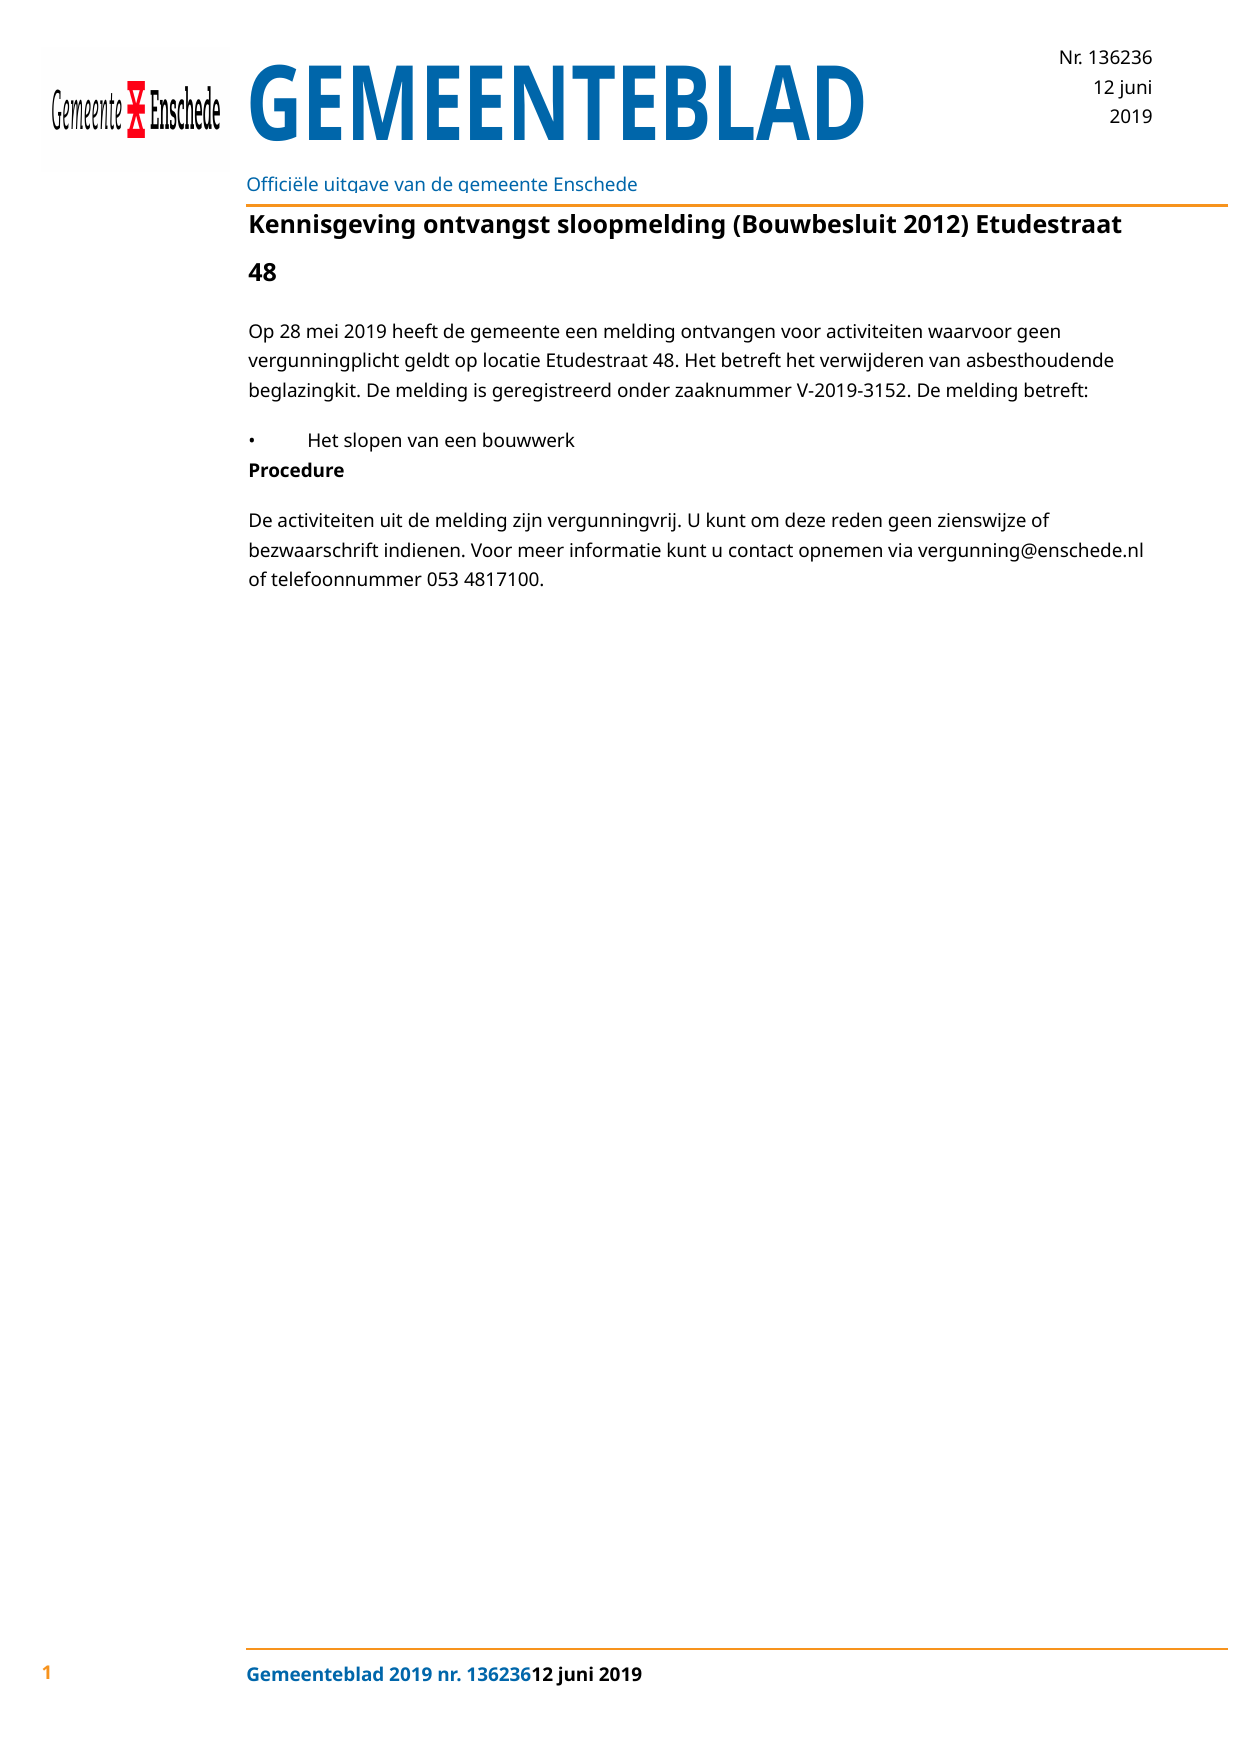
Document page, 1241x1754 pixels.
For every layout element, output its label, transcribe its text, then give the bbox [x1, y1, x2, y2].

list Het slopen van een bouwwerk [248, 427, 1152, 453]
picture [41, 47, 231, 172]
text De activiteiten uit de melding zijn vergunningvrij. U kunt om deze reden geen zienswijze of bezwaarschrift indienen. Voor meer informatie kunt u contact opnemen via vergunning@enschede.nl of telefoonnummer 053 4817100. [248, 507, 1152, 592]
text Op 28 mei 2019 heeft de gemeente een melding ontvangen voor activiteiten waarvoor geen vergunningplicht geldt op locatie Etudestraat 48. Het betreft het verwijderen van asbesthoudende beglazingkit. De melding is geregistreerd onder zaaknummer V-2019-3152. De melding betreft: [248, 318, 1152, 403]
text Procedure [248, 457, 1152, 483]
text Kennisgeving ontvangst sloopmelding (Bouwbesluit 2012) Etudestraat 48 [248, 207, 1152, 288]
